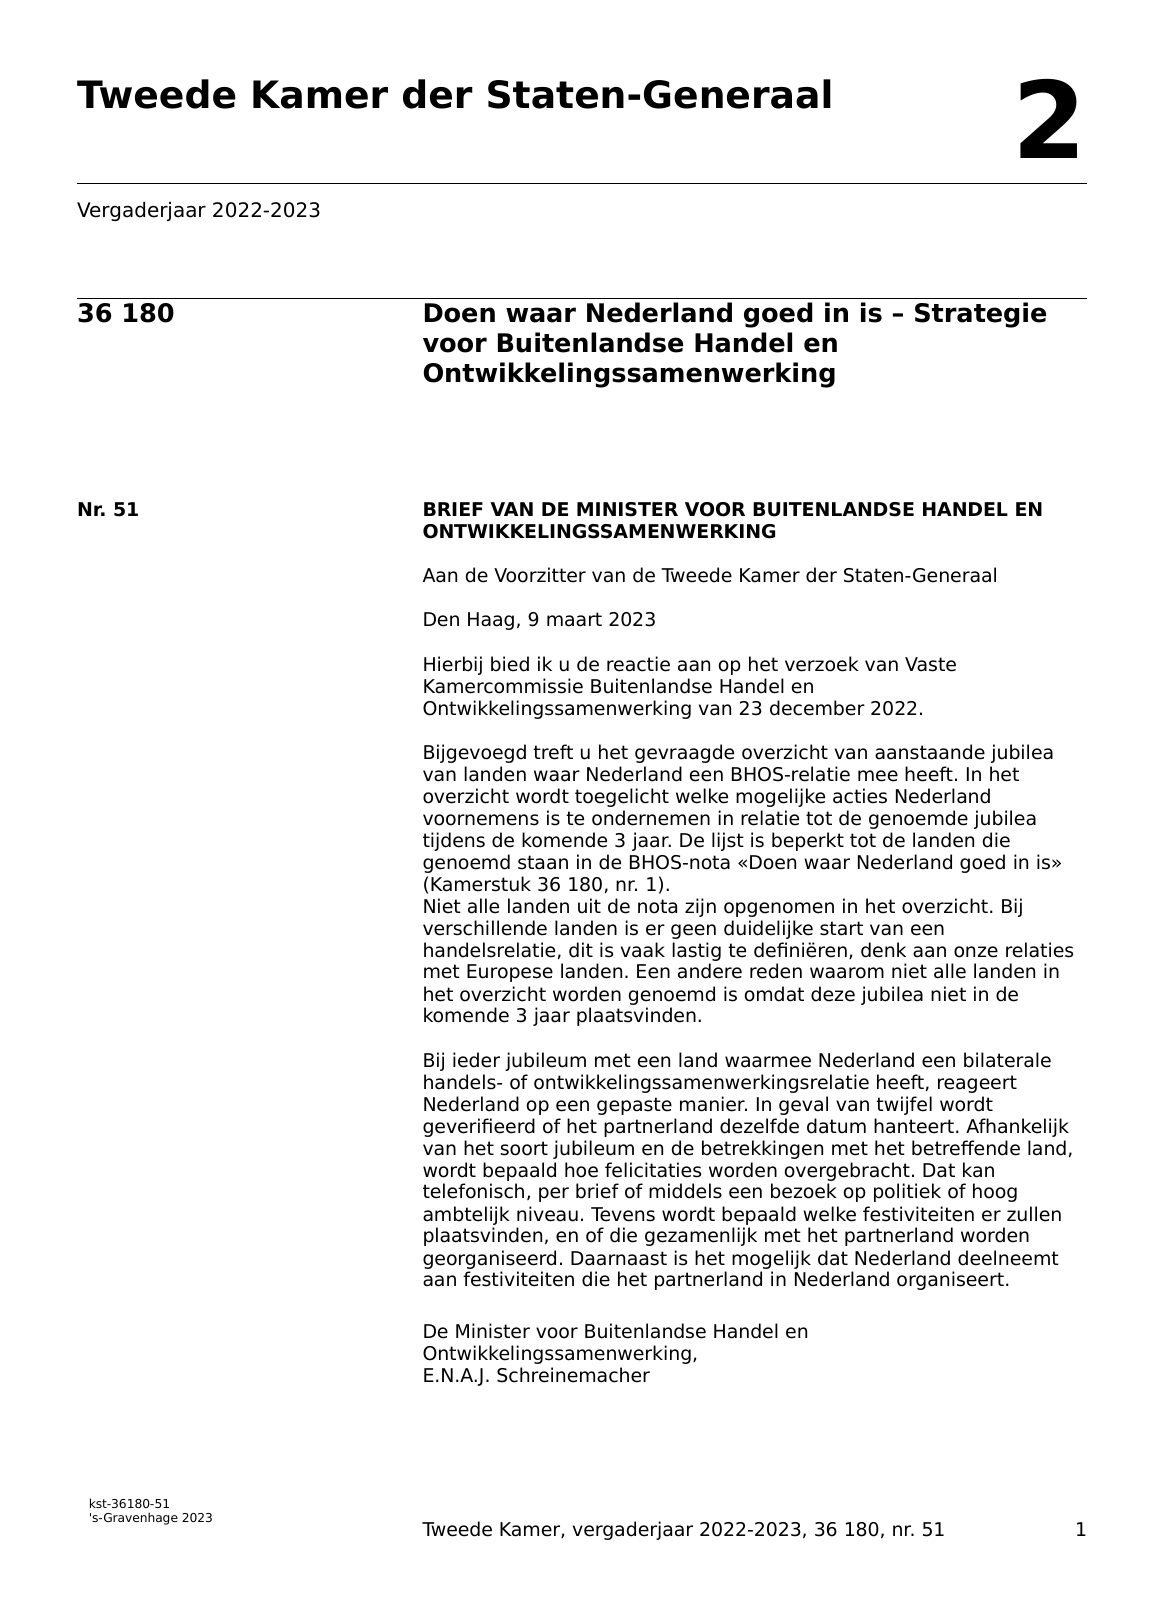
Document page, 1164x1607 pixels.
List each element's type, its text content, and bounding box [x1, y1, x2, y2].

text Bij ieder jubileum met een land waarmee Nederland een bilaterale handels- of ontwikkelingssamenwerkingsrelatie heeft, reageert Nederland op een gepaste manier. In geval van twijfel wordt geverifieerd of het partnerland dezelfde datum hanteert. Afhankelijk van het soort jubileum en de betrekkingen met het betreffende land, wordt bepaald hoe felicitaties worden overgebracht. Dat kan telefonisch, per brief of middels een bezoek op politiek of hoog ambtelijk niveau. Tevens wordt bepaald welke festiviteiten er zullen plaatsvinden, en of die gezamenlijk met het partnerland worden georganiseerd. Daarnaast is het mogelijk dat Nederland deelneemt aan festiviteiten die het partnerland in Nederland organiseert. [422, 1049, 1087, 1291]
text Hierbij bied ik u de reactie aan op het verzoek van Vaste Kamercommissie Buitenlandse Handel en Ontwikkelingssamenwerking van 23 december 2022. [422, 653, 1087, 719]
text De Minister voor Buitenlandse Handel en Ontwikkelingssamenwerking, E.N.A.J. Schreinemacher [422, 1321, 1087, 1387]
table_header Tweede Kamer der Staten-Generaal [77, 59, 886, 183]
text kst-36180-51 [88, 1497, 323, 1511]
text Aan de Voorzitter van de Tweede Kamer der Staten-Generaal [422, 565, 1087, 587]
text 's-Gravenhage 2023 [88, 1511, 323, 1525]
table_cell Vergaderjaar 2022-2023 [77, 184, 1087, 298]
table_header 2 [886, 59, 1087, 183]
subtitle 36 180 Doen waar Nederland goed in is – Strategie voor Buitenlandse Handel en Ontwikkelingssamenwerking [77, 299, 1087, 388]
text Den Haag, 9 maart 2023 [422, 609, 1087, 631]
text Bijgevoegd treft u het gevraagde overzicht van aanstaande jubilea van landen waar Nederland een BHOS-relatie mee heeft. In het overzicht wordt toegelicht welke mogelijke acties Nederland voornemens is te ondernemen in relatie tot de genoemde jubilea tijdens de komende 3 jaar. De lijst is beperkt tot de landen die genoemd staan in de BHOS-nota «Doen waar Nederland goed in is» (Kamerstuk 36 180, nr. 1). [422, 742, 1087, 896]
text Niet alle landen uit de nota zijn opgenomen in het overzicht. Bij verschillende landen is er geen duidelijke start van een handelsrelatie, dit is vaak lastig te definiëren, denk aan onze relaties met Europese landen. Een andere reden waarom niet alle landen in het overzicht worden genoemd is omdat deze jubilea niet in de komende 3 jaar plaatsvinden. [422, 896, 1087, 1027]
subtitle Nr. 51 BRIEF VAN DE MINISTER VOOR BUITENLANDSE HANDEL EN ONTWIKKELINGSSAMENWERKING [77, 499, 1087, 543]
